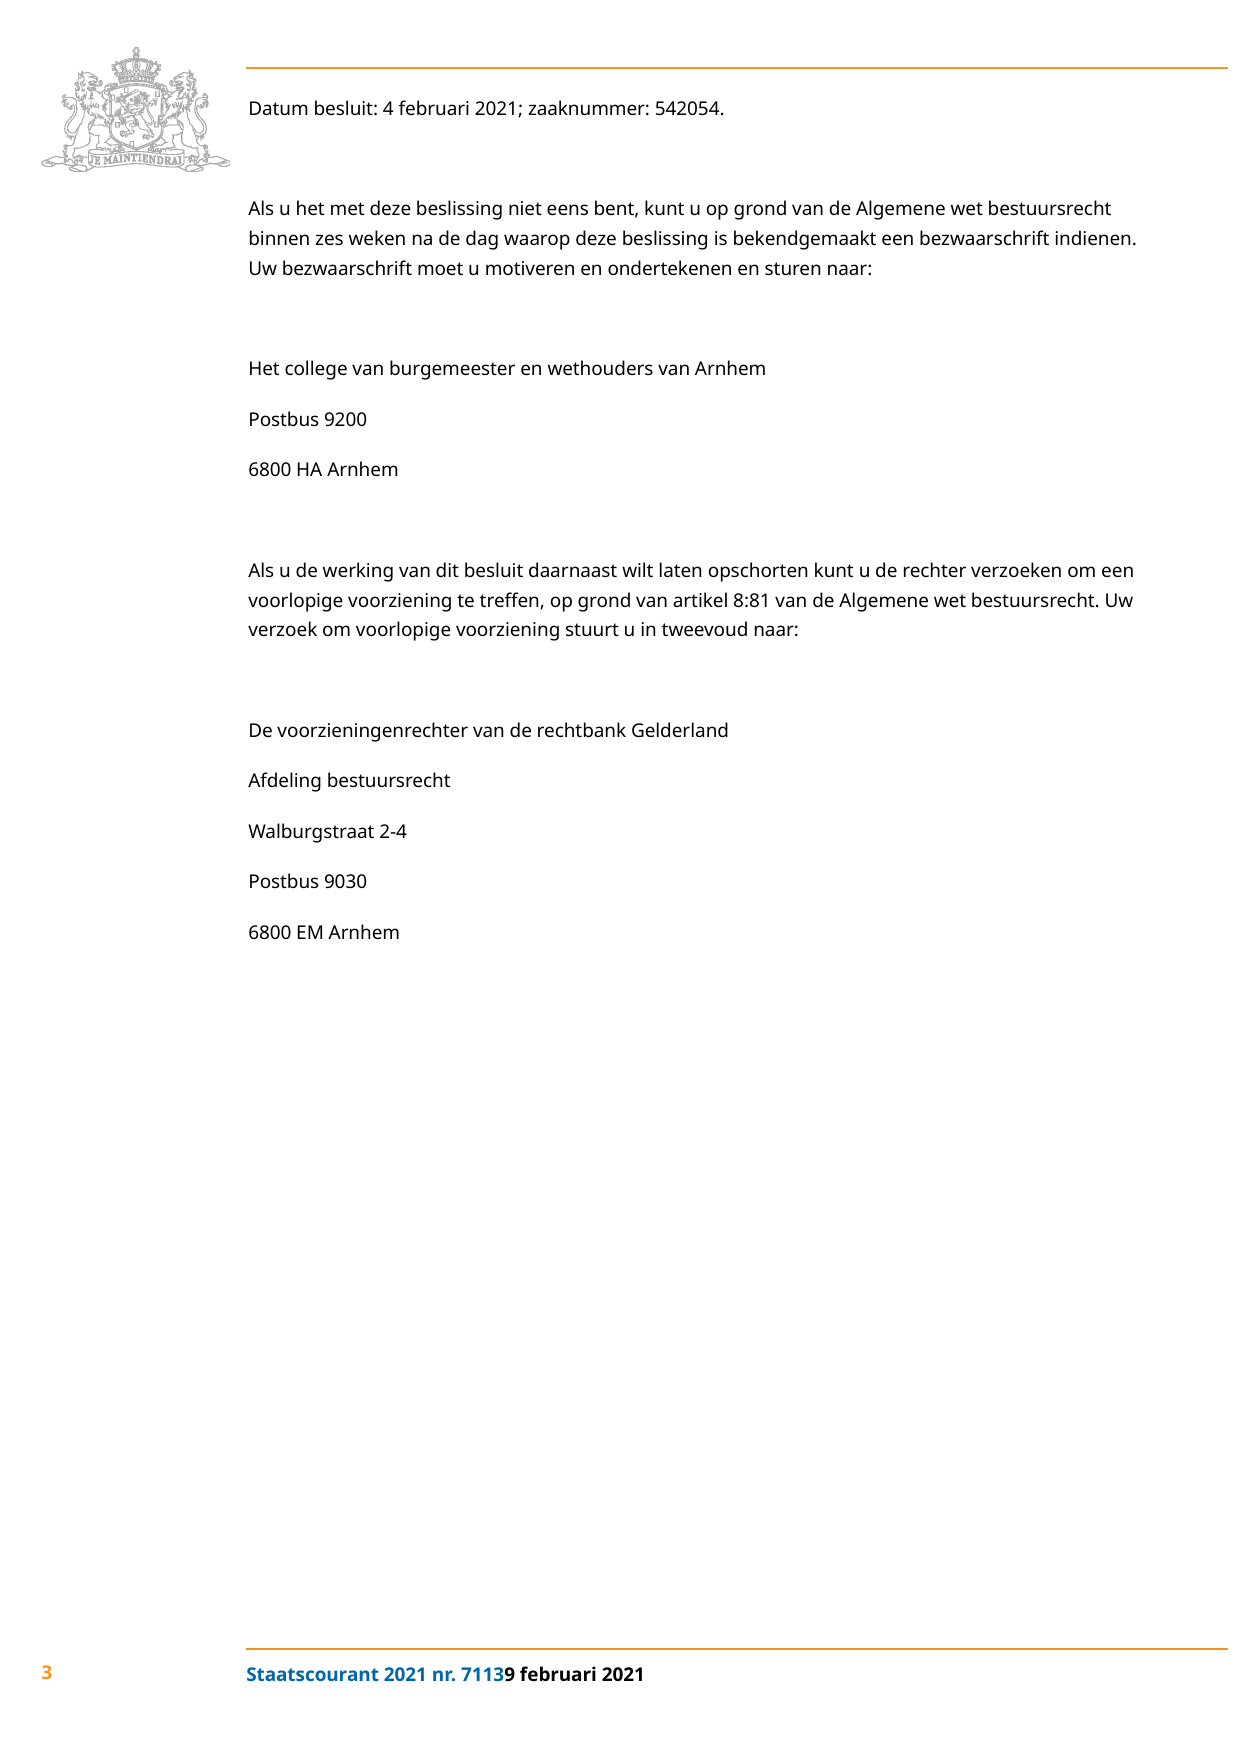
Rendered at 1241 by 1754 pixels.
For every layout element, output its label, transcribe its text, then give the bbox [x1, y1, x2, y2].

text Walburgstraat 2-4 [248, 818, 1152, 844]
text Postbus 9030 [248, 868, 1152, 894]
text Datum besluit: 4 februari 2021; zaaknummer: 542054. [248, 95, 1152, 121]
text 6800 HA Arnhem [248, 456, 1152, 482]
text Als u de werking van dit besluit daarnaast wilt laten opschorten kunt u de rechter verzoeken om een voorlopige voorziening te treffen, op grond van artikel 8:81 van de Algemene wet bestuursrecht. Uw verzoek om voorlopige voorziening stuurt u in tweevoud naar: [248, 557, 1152, 642]
text De voorzieningenrechter van de rechtbank Gelderland [248, 717, 1152, 743]
text Afdeling bestuursrecht [248, 768, 1152, 793]
text Postbus 9200 [248, 406, 1152, 432]
text Het college van burgemeester en wethouders van Arnhem [248, 356, 1152, 381]
picture [41, 47, 231, 172]
text 6800 EM Arnhem [248, 919, 1152, 945]
text Als u het met deze beslissing niet eens bent, kunt u op grond van de Algemene wet bestuursrecht binnen zes weken na de dag waarop deze beslissing is bekendgemaakt een bezwaarschrift indienen. Uw bezwaarschrift moet u motiveren en ondertekenen en sturen naar: [248, 196, 1152, 281]
